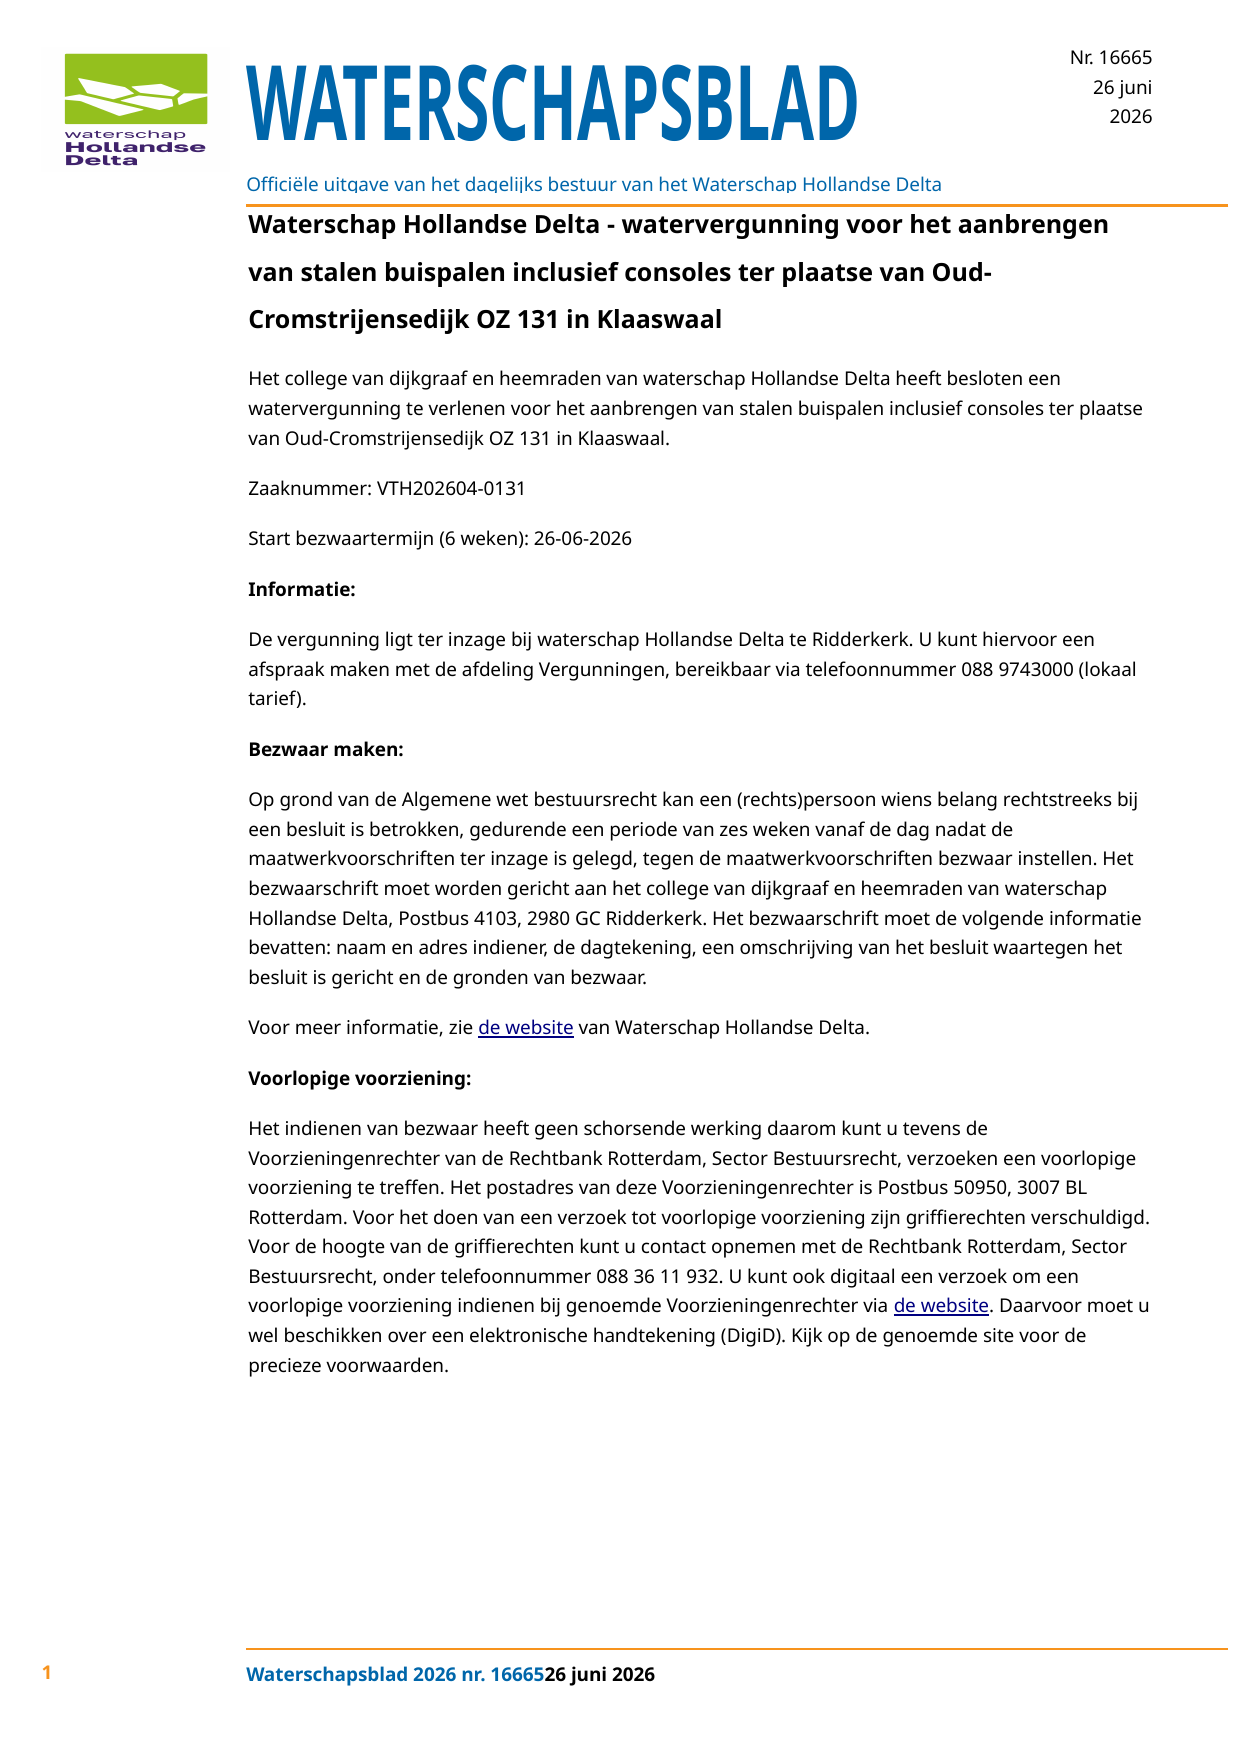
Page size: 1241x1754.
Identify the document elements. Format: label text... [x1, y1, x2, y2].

text Op grond van de Algemene wet bestuursrecht kan een (rechts)persoon wiens belang rechtstreeks bij een besluit is betrokken, gedurende een periode van zes weken vanaf de dag nadat de maatwerkvoorschriften ter inzage is gelegd, tegen de maatwerkvoorschriften bezwaar instellen. Het bezwaarschrift moet worden gericht aan het college van dijkgraaf en heemraden van waterschap Hollandse Delta, Postbus 4103, 2980 GC Ridderkerk. Het bezwaarschrift moet de volgende informatie bevatten: naam en adres indiener, de dagtekening, een omschrijving van het besluit waartegen het besluit is gericht en de gronden van bezwaar. [248, 786, 1152, 989]
text Voor meer informatie, zie de website van Waterschap Hollandse Delta. [248, 1014, 1152, 1040]
text Waterschap Hollandse Delta - watervergunning voor het aanbrengen van stalen buispalen inclusief consoles ter plaatse van Oud-Cromstrijensedijk OZ 131 in Klaaswaal [248, 207, 1152, 336]
text De vergunning ligt ter inzage bij waterschap Hollandse Delta te Ridderkerk. U kunt hiervoor een afspraak maken met de afdeling Vergunningen, bereikbaar via telefoonnummer 088 9743000 (lokaal tarief). [248, 626, 1152, 711]
text Het college van dijkgraaf en heemraden van waterschap Hollandse Delta heeft besloten een watervergunning te verlenen voor het aanbrengen van stalen buispalen inclusief consoles ter plaatse van Oud-Cromstrijensedijk OZ 131 in Klaaswaal. [248, 366, 1152, 450]
text Het indienen van bezwaar heeft geen schorsende werking daarom kunt u tevens de Voorzieningenrechter van de Rechtbank Rotterdam, Sector Bestuursrecht, verzoeken een voorlopige voorziening te treffen. Het postadres van deze Voorzieningenrechter is Postbus 50950, 3007 BL Rotterdam. Voor het doen van een verzoek tot voorlopige voorziening zijn griffierechten verschuldigd. Voor de hoogte van de griffierechten kunt u contact opnemen met de Rechtbank Rotterdam, Sector Bestuursrecht, onder telefoonnummer 088 36 11 932. U kunt ook digitaal een verzoek om een voorlopige voorziening indienen bij genoemde Voorzieningenrechter via de website. Daarvoor moet u wel beschikken over een elektronische handtekening (DigiD). Kijk op de genoemde site voor de precieze voorwaarden. [248, 1115, 1152, 1377]
text Voorlopige voorziening: [248, 1065, 1152, 1090]
text Zaaknummer: VTH202604-0131 [248, 475, 1152, 501]
text Informatie: [248, 576, 1152, 602]
picture [41, 47, 231, 172]
text Start bezwaartermijn (6 weken): 26-06-2026 [248, 526, 1152, 551]
text Bezwaar maken: [248, 736, 1152, 762]
